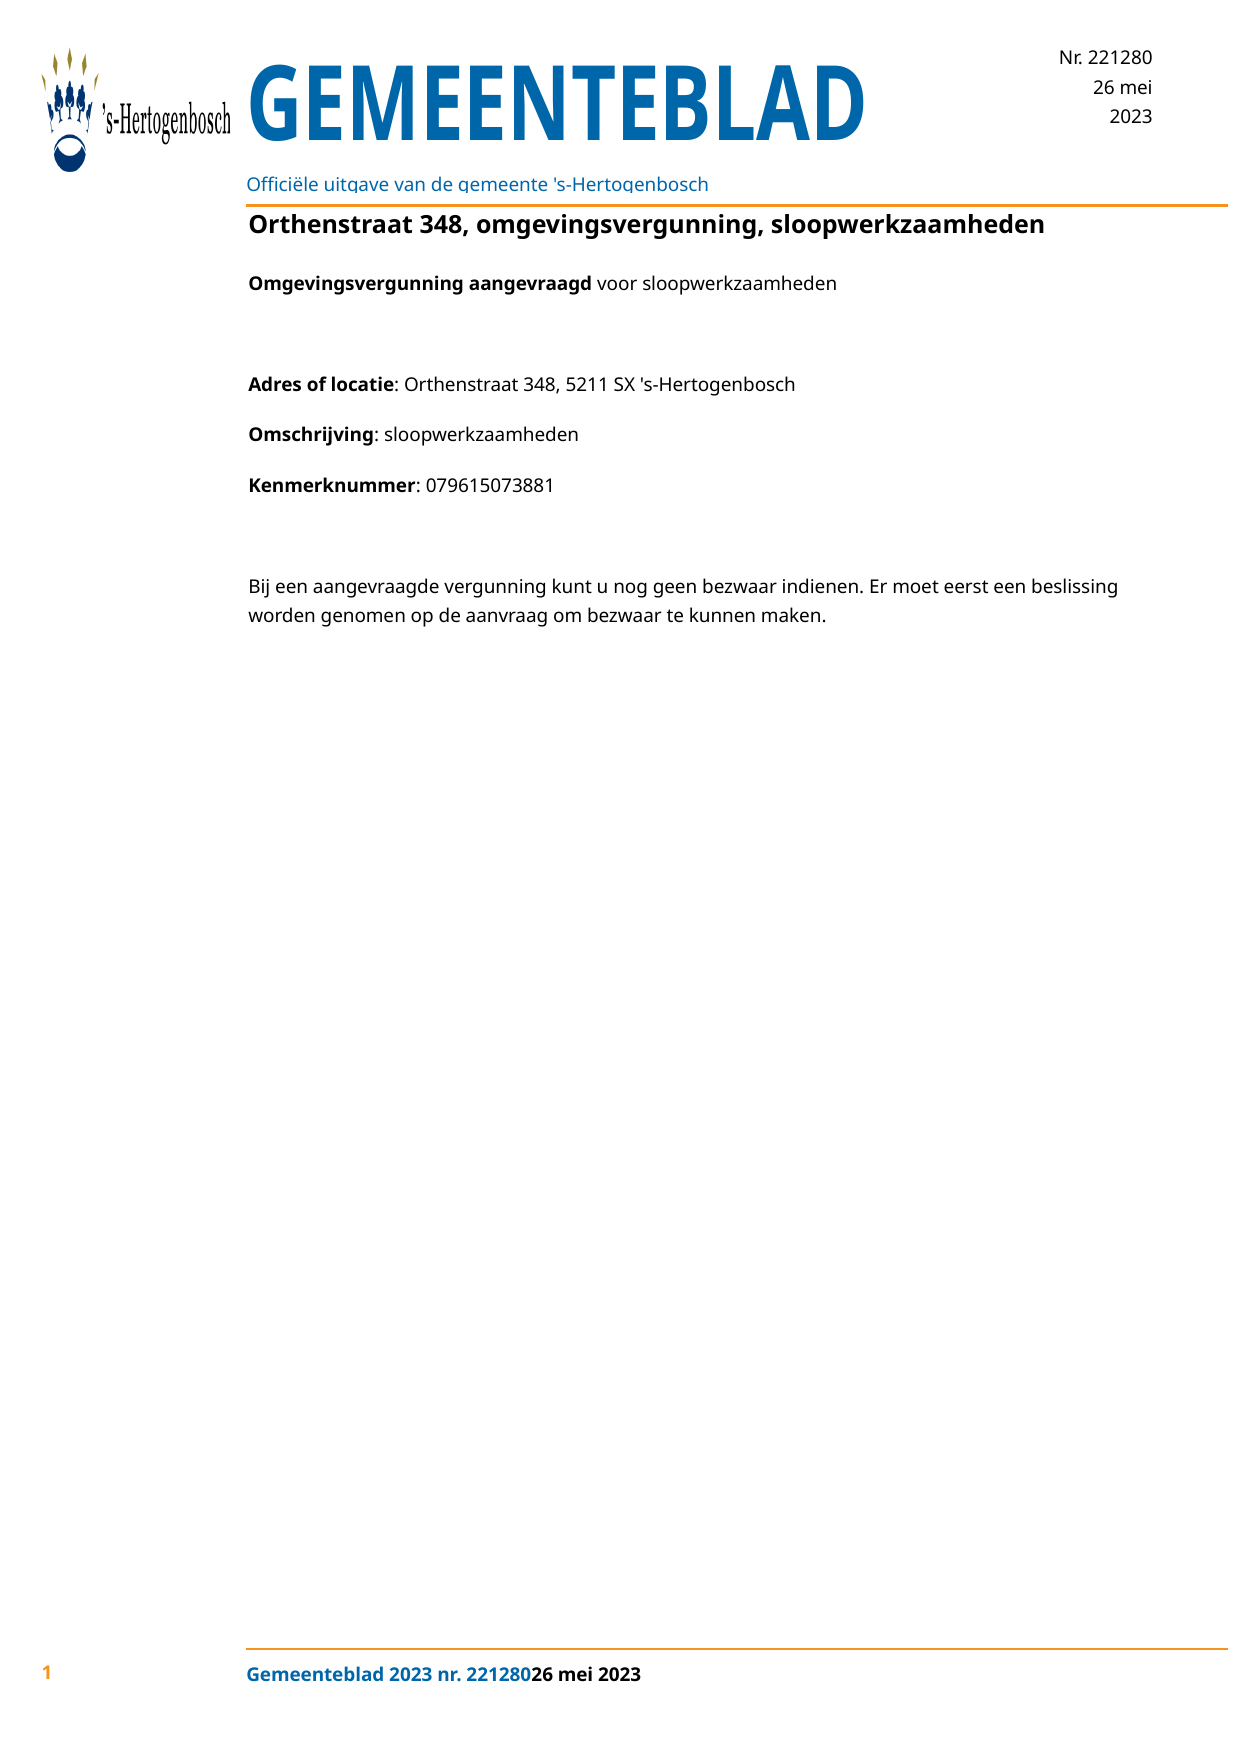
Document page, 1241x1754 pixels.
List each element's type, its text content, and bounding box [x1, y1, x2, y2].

text Omgevingsvergunning aangevraagd voor sloopwerkzaamheden [248, 270, 1152, 296]
text Adres of locatie: Orthenstraat 348, 5211 SX 's-Hertogenbosch [248, 371, 1152, 397]
text Kenmerknummer: 079615073881 [248, 472, 1152, 498]
picture [41, 47, 231, 172]
text Orthenstraat 348, omgevingsvergunning, sloopwerkzaamheden [248, 207, 1152, 241]
text Bij een aangevraagde vergunning kunt u nog geen bezwaar indienen. Er moet eerst een beslissing worden genomen op de aanvraag om bezwaar te kunnen maken. [248, 573, 1152, 628]
text Omschrijving: sloopwerkzaamheden [248, 422, 1152, 447]
